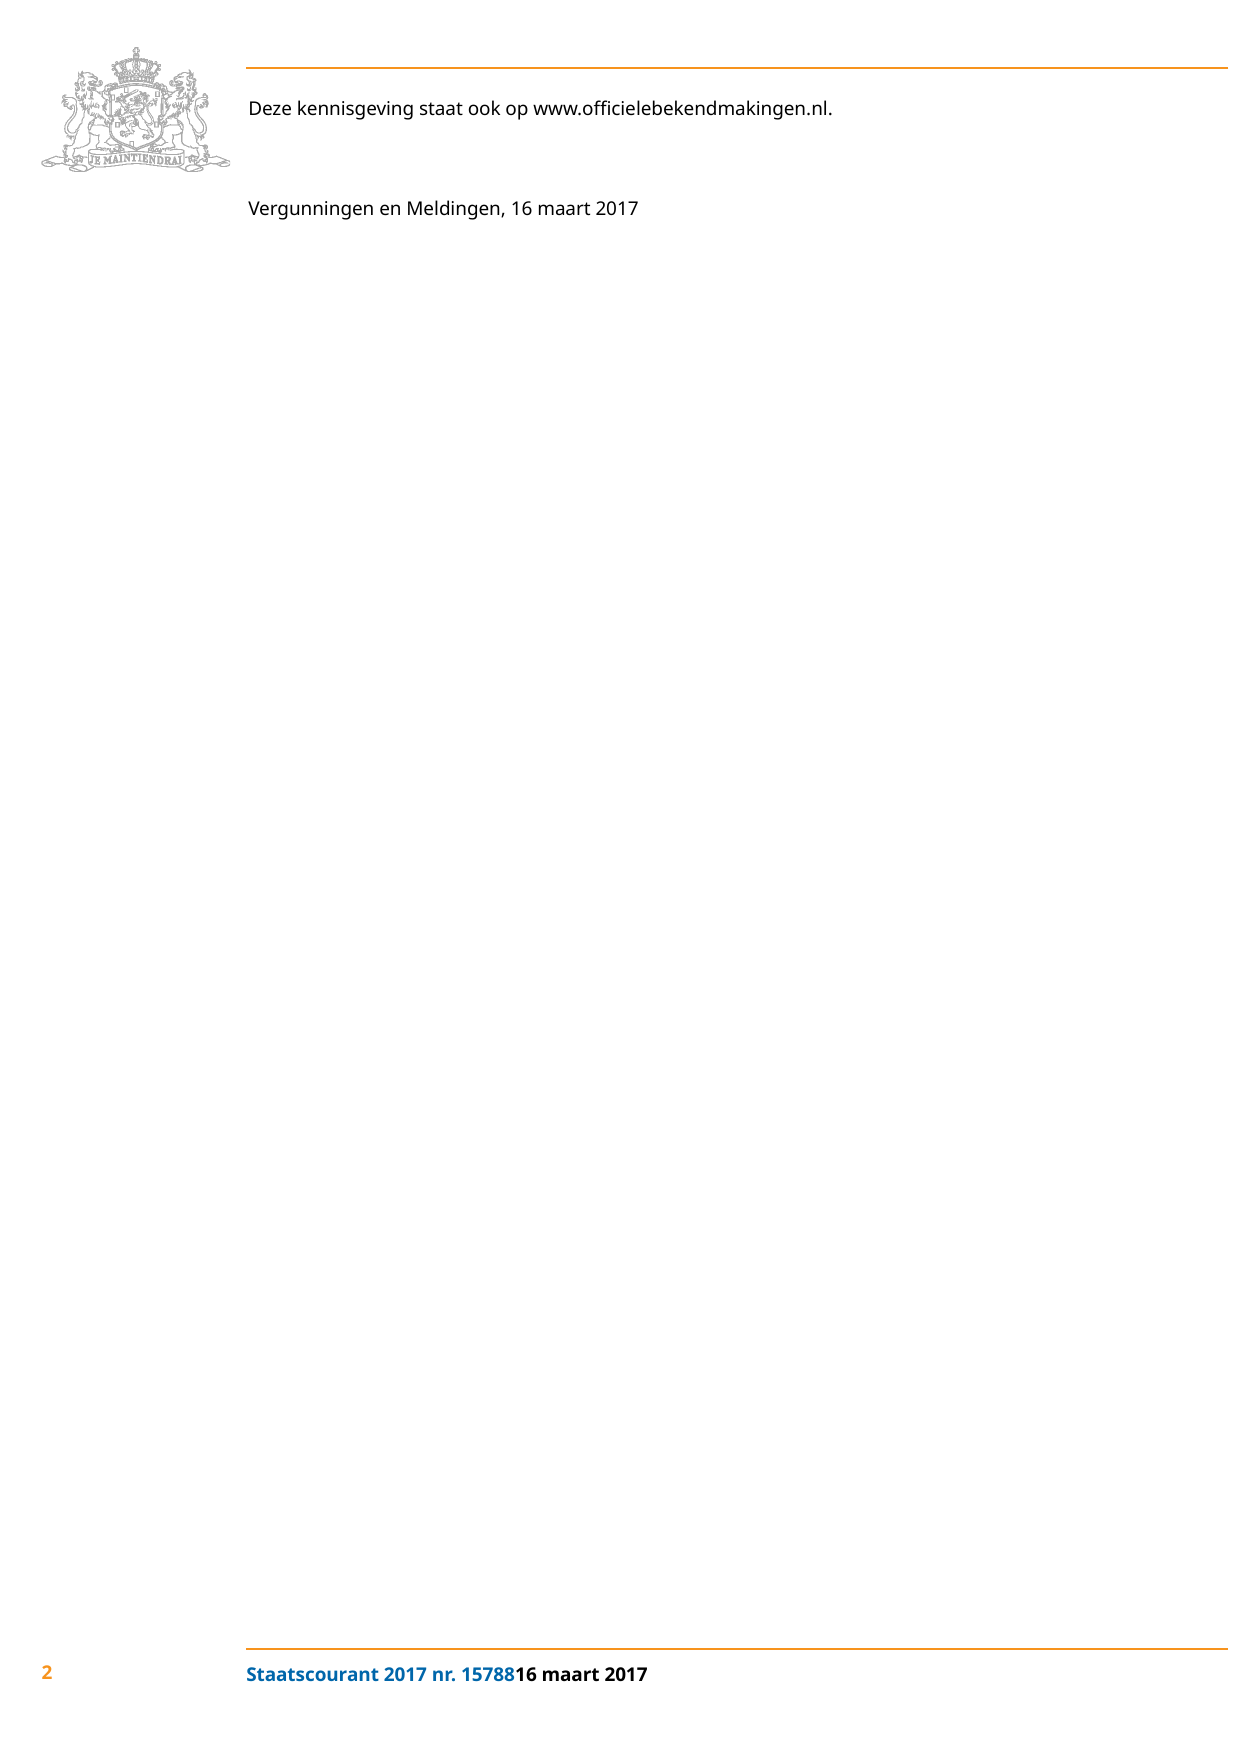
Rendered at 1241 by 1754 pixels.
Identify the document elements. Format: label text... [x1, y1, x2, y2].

picture [41, 47, 231, 172]
text Vergunningen en Meldingen, 16 maart 2017 [248, 196, 1152, 221]
text Deze kennisgeving staat ook op www.officielebekendmakingen.nl. [248, 95, 1152, 121]
